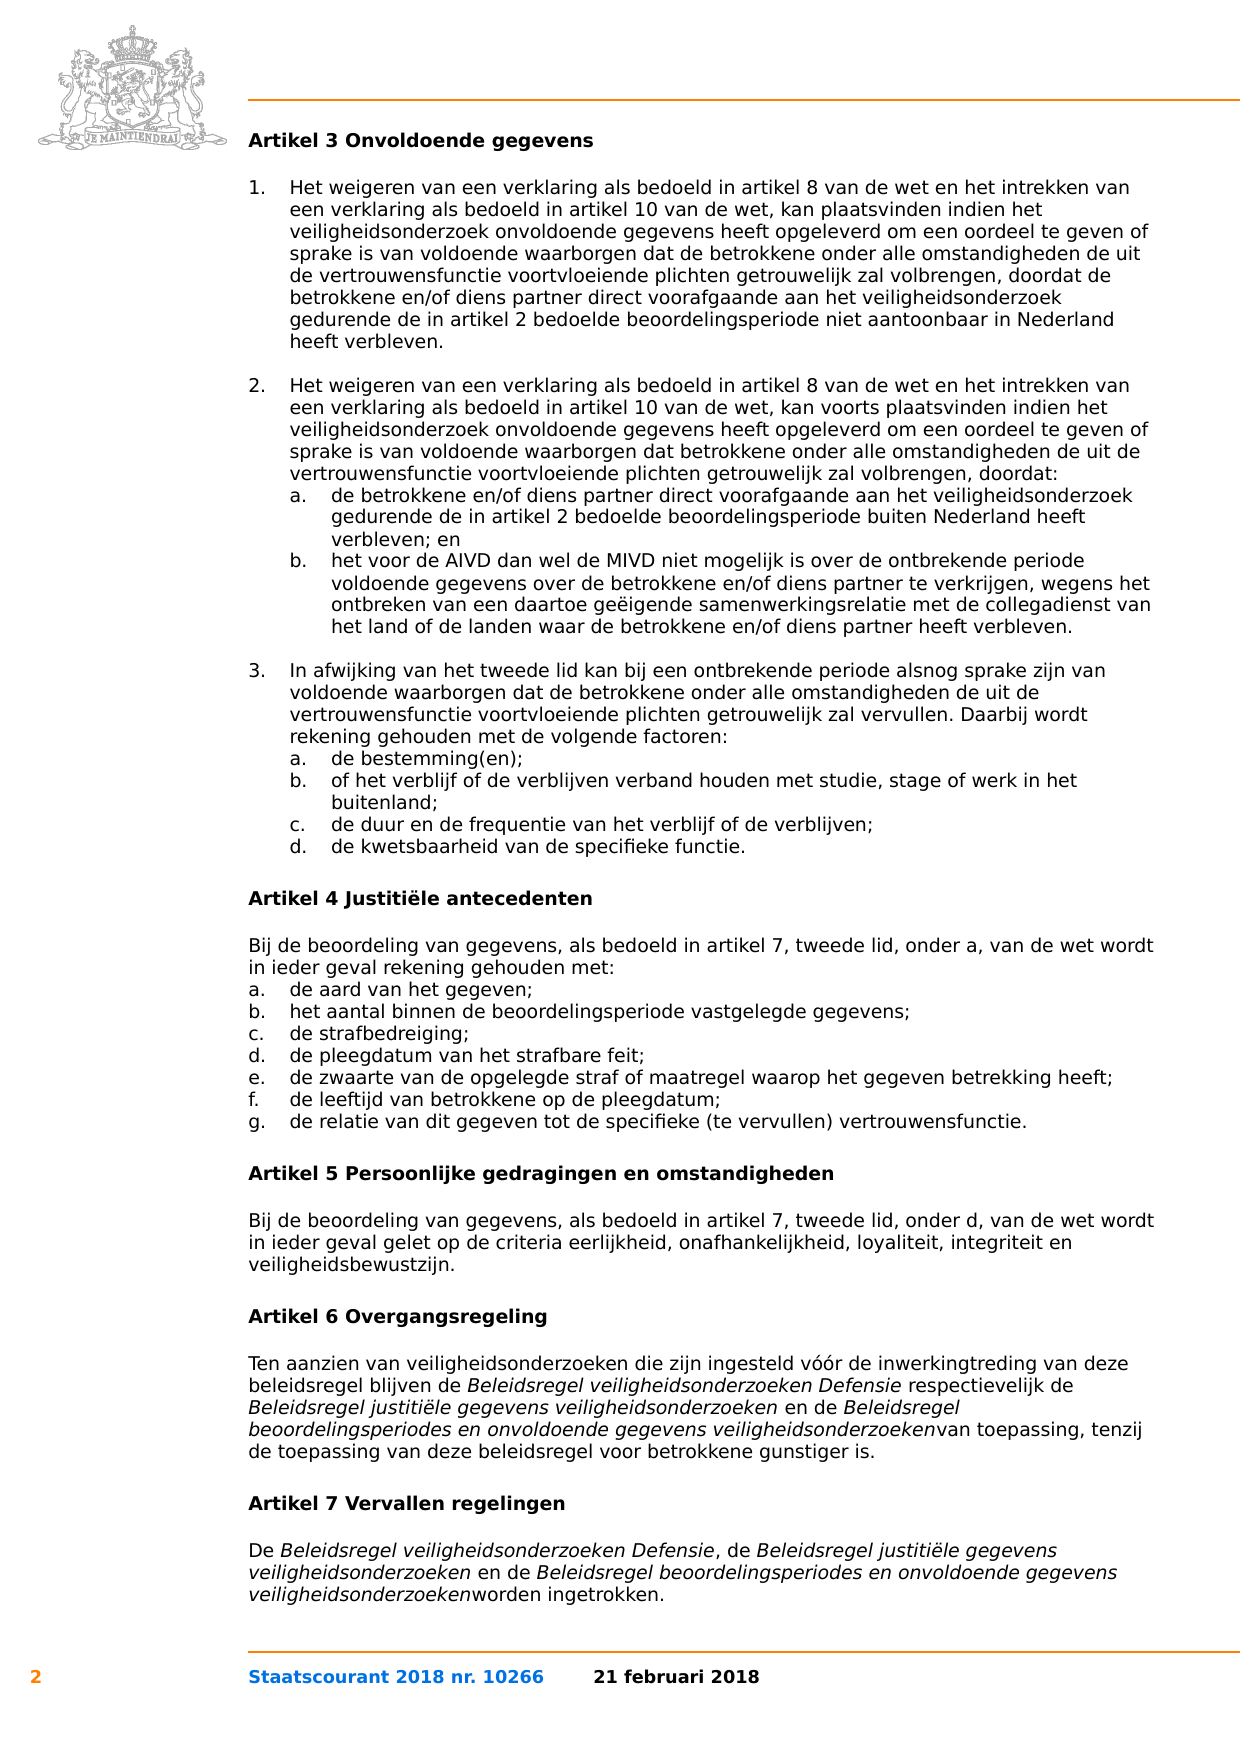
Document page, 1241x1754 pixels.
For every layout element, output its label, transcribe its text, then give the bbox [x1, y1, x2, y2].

text Bij de beoordeling van gegevens, als bedoeld in artikel 7, tweede lid, onder a, van de wet wordt in ieder geval rekening gehouden met: [248, 935, 1163, 979]
text b. of het verblijf of de verblijven verband houden met studie, stage of werk in het buitenland; [289, 770, 1163, 814]
text Ten aanzien van veiligheidsonderzoeken die zijn ingesteld vóór de inwerkingtreding van deze beleidsregel blijven de Beleidsregel veiligheidsonderzoeken Defensie respectievelijk de Beleidsregel justitiële gegevens veiligheidsonderzoeken en de Beleidsregel beoordelingsperiodes en onvoldoende gegevens veiligheidsonderzoekenvan toepassing, tenzij de toepassing van deze beleidsregel voor betrokkene gunstiger is. [248, 1353, 1163, 1463]
text d. de kwetsbaarheid van de specifieke functie. [289, 836, 1163, 858]
text a. de aard van het gegeven; [248, 979, 1163, 1001]
text a. de betrokkene en/of diens partner direct voorafgaande aan het veiligheidsonderzoek gedurende de in artikel 2 bedoelde beoordelingsperiode buiten Nederland heeft verbleven; en [289, 484, 1163, 550]
text 1. Het weigeren van een verklaring als bedoeld in artikel 8 van de wet en het intrekken van een verklaring als bedoeld in artikel 10 van de wet, kan plaatsvinden indien het veiligheidsonderzoek onvoldoende gegevens heeft opgeleverd om een oordeel te geven of sprake is van voldoende waarborgen dat de betrokkene onder alle omstandigheden de uit de vertrouwensfunctie voortvloeiende plichten getrouwelijk zal volbrengen, doordat de betrokkene en/of diens partner direct voorafgaande aan het veiligheidsonderzoek gedurende de in artikel 2 bedoelde beoordelingsperiode niet aantoonbaar in Nederland heeft verbleven. [248, 177, 1163, 353]
text 3. In afwijking van het tweede lid kan bij een ontbrekende periode alsnog sprake zijn van voldoende waarborgen dat de betrokkene onder alle omstandigheden de uit de vertrouwensfunctie voortvloeiende plichten getrouwelijk zal vervullen. Daarbij wordt rekening gehouden met de volgende factoren: [248, 660, 1163, 748]
subtitle Artikel 5 Persoonlijke gedragingen en omstandigheden [248, 1163, 1163, 1185]
text b. het aantal binnen de beoordelingsperiode vastgelegde gegevens; [248, 1001, 1163, 1023]
text e. de zwaarte van de opgelegde straf of maatregel waarop het gegeven betrekking heeft; [248, 1067, 1163, 1089]
text c. de strafbedreiging; [248, 1023, 1163, 1045]
subtitle Artikel 3 Onvoldoende gegevens [248, 130, 1163, 152]
subtitle Artikel 6 Overgangsregeling [248, 1306, 1163, 1328]
text Bij de beoordeling van gegevens, als bedoeld in artikel 7, tweede lid, onder d, van de wet wordt in ieder geval gelet op de criteria eerlijkheid, onafhankelijkheid, loyaliteit, integriteit en veiligheidsbewustzijn. [248, 1210, 1163, 1276]
text d. de pleegdatum van het strafbare feit; [248, 1045, 1163, 1067]
picture [38, 25, 227, 150]
text f. de leeftijd van betrokkene op de pleegdatum; [248, 1089, 1163, 1111]
subtitle Artikel 4 Justitiële antecedenten [248, 888, 1163, 910]
subtitle Artikel 7 Vervallen regelingen [248, 1493, 1163, 1514]
text De Beleidsregel veiligheidsonderzoeken Defensie, de Beleidsregel justitiële gegevens veiligheidsonderzoeken en de Beleidsregel beoordelingsperiodes en onvoldoende gegevens veiligheidsonderzoekenworden ingetrokken. [248, 1539, 1163, 1606]
text b. het voor de AIVD dan wel de MIVD niet mogelijk is over de ontbrekende periode voldoende gegevens over de betrokkene en/of diens partner te verkrijgen, wegens het ontbreken van een daartoe geëigende samenwerkingsrelatie met de collegadienst van het land of de landen waar de betrokkene en/of diens partner heeft verbleven. [289, 550, 1163, 638]
text a. de bestemming(en); [289, 748, 1163, 770]
text 2. Het weigeren van een verklaring als bedoeld in artikel 8 van de wet en het intrekken van een verklaring als bedoeld in artikel 10 van de wet, kan voorts plaatsvinden indien het veiligheidsonderzoek onvoldoende gegevens heeft opgeleverd om een oordeel te geven of sprake is van voldoende waarborgen dat betrokkene onder alle omstandigheden de uit de vertrouwensfunctie voortvloeiende plichten getrouwelijk zal volbrengen, doordat: [248, 374, 1163, 484]
text c. de duur en de frequentie van het verblijf of de verblijven; [289, 814, 1163, 836]
text g. de relatie van dit gegeven tot de specifieke (te vervullen) vertrouwensfunctie. [248, 1111, 1163, 1133]
